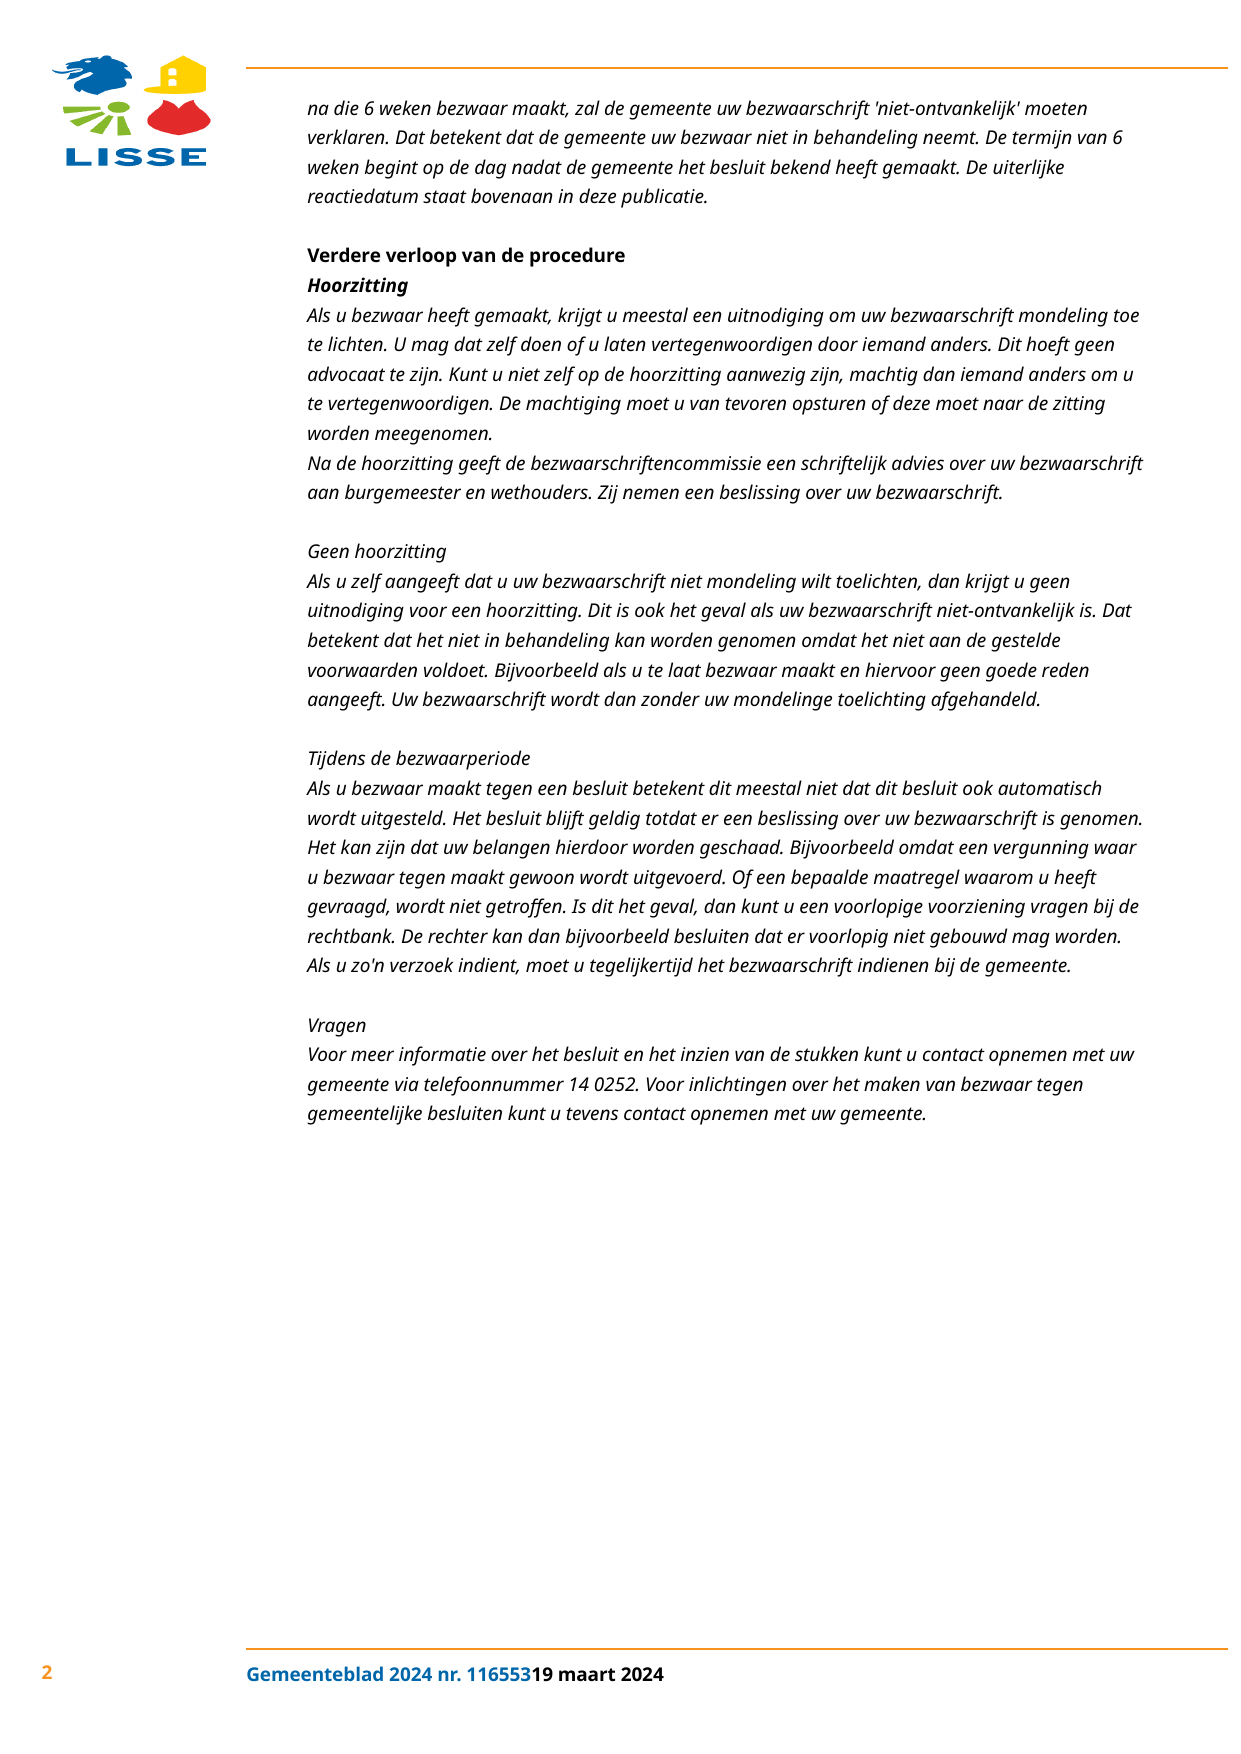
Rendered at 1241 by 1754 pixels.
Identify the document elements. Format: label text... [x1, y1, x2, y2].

list Vragen [248, 1012, 1152, 1038]
list Geen hoorzitting [248, 538, 1152, 564]
list na die 6 weken bezwaar maakt, zal de gemeente uw bezwaarschrift 'niet-ontvankelijk' moeten verklaren. Dat betekent dat de gemeente uw bezwaar niet in behandeling neemt. De termijn van 6 weken begint op de dag nadat de gemeente het besluit bekend heeft gemaakt. De uiterlijke reactiedatum staat bovenaan in deze publicatie. [248, 95, 1152, 209]
picture [41, 47, 231, 172]
list Als u bezwaar heeft gemaakt, krijgt u meestal een uitnodiging om uw bezwaarschrift mondeling toe te lichten. U mag dat zelf doen of u laten vertegenwoordigen door iemand anders. Dit hoeft geen advocaat te zijn. Kunt u niet zelf op de hoorzitting aanwezig zijn, machtig dan iemand anders om u te vertegenwoordigen. De machtiging moet u van tevoren opsturen of deze moet naar de zitting worden meegenomen. [248, 302, 1152, 446]
list Hoorzitting [248, 272, 1152, 298]
list Tijdens de bezwaarperiode [248, 746, 1152, 771]
list Na de hoorzitting geeft de bezwaarschriftencommissie een schriftelijk advies over uw bezwaarschrift aan burgemeester en wethouders. Zij nemen een beslissing over uw bezwaarschrift. [248, 450, 1152, 505]
list Voor meer informatie over het besluit en het inzien van de stukken kunt u contact opnemen met uw gemeente via telefoonnummer 14 0252. Voor inlichtingen over het maken van bezwaar tegen gemeentelijke besluiten kunt u tevens contact opnemen met uw gemeente. [248, 1041, 1152, 1126]
list Als u zelf aangeeft dat u uw bezwaarschrift niet mondeling wilt toelichten, dan krijgt u geen uitnodiging voor een hoorzitting. Dit is ook het geval als uw bezwaarschrift niet-ontvankelijk is. Dat betekent dat het niet in behandeling kan worden genomen omdat het niet aan de gestelde voorwaarden voldoet. Bijvoorbeeld als u te laat bezwaar maakt en hiervoor geen goede reden aangeeft. Uw bezwaarschrift wordt dan zonder uw mondelinge toelichting afgehandeld. [248, 568, 1152, 712]
list Als u bezwaar maakt tegen een besluit betekent dit meestal niet dat dit besluit ook automatisch wordt uitgesteld. Het besluit blijft geldig totdat er een beslissing over uw bezwaarschrift is genomen. Het kan zijn dat uw belangen hierdoor worden geschaad. Bijvoorbeeld omdat een vergunning waar u bezwaar tegen maakt gewoon wordt uitgevoerd. Of een bepaalde maatregel waarom u heeft gevraagd, wordt niet getroffen. Is dit het geval, dan kunt u een voorlopige voorziening vragen bij de rechtbank. De rechter kan dan bijvoorbeeld besluiten dat er voorlopig niet gebouwd mag worden. Als u zo'n verzoek indient, moet u tegelijkertijd het bezwaarschrift indienen bij de gemeente. [248, 775, 1152, 978]
list Verdere verloop van de procedure [248, 243, 1152, 268]
